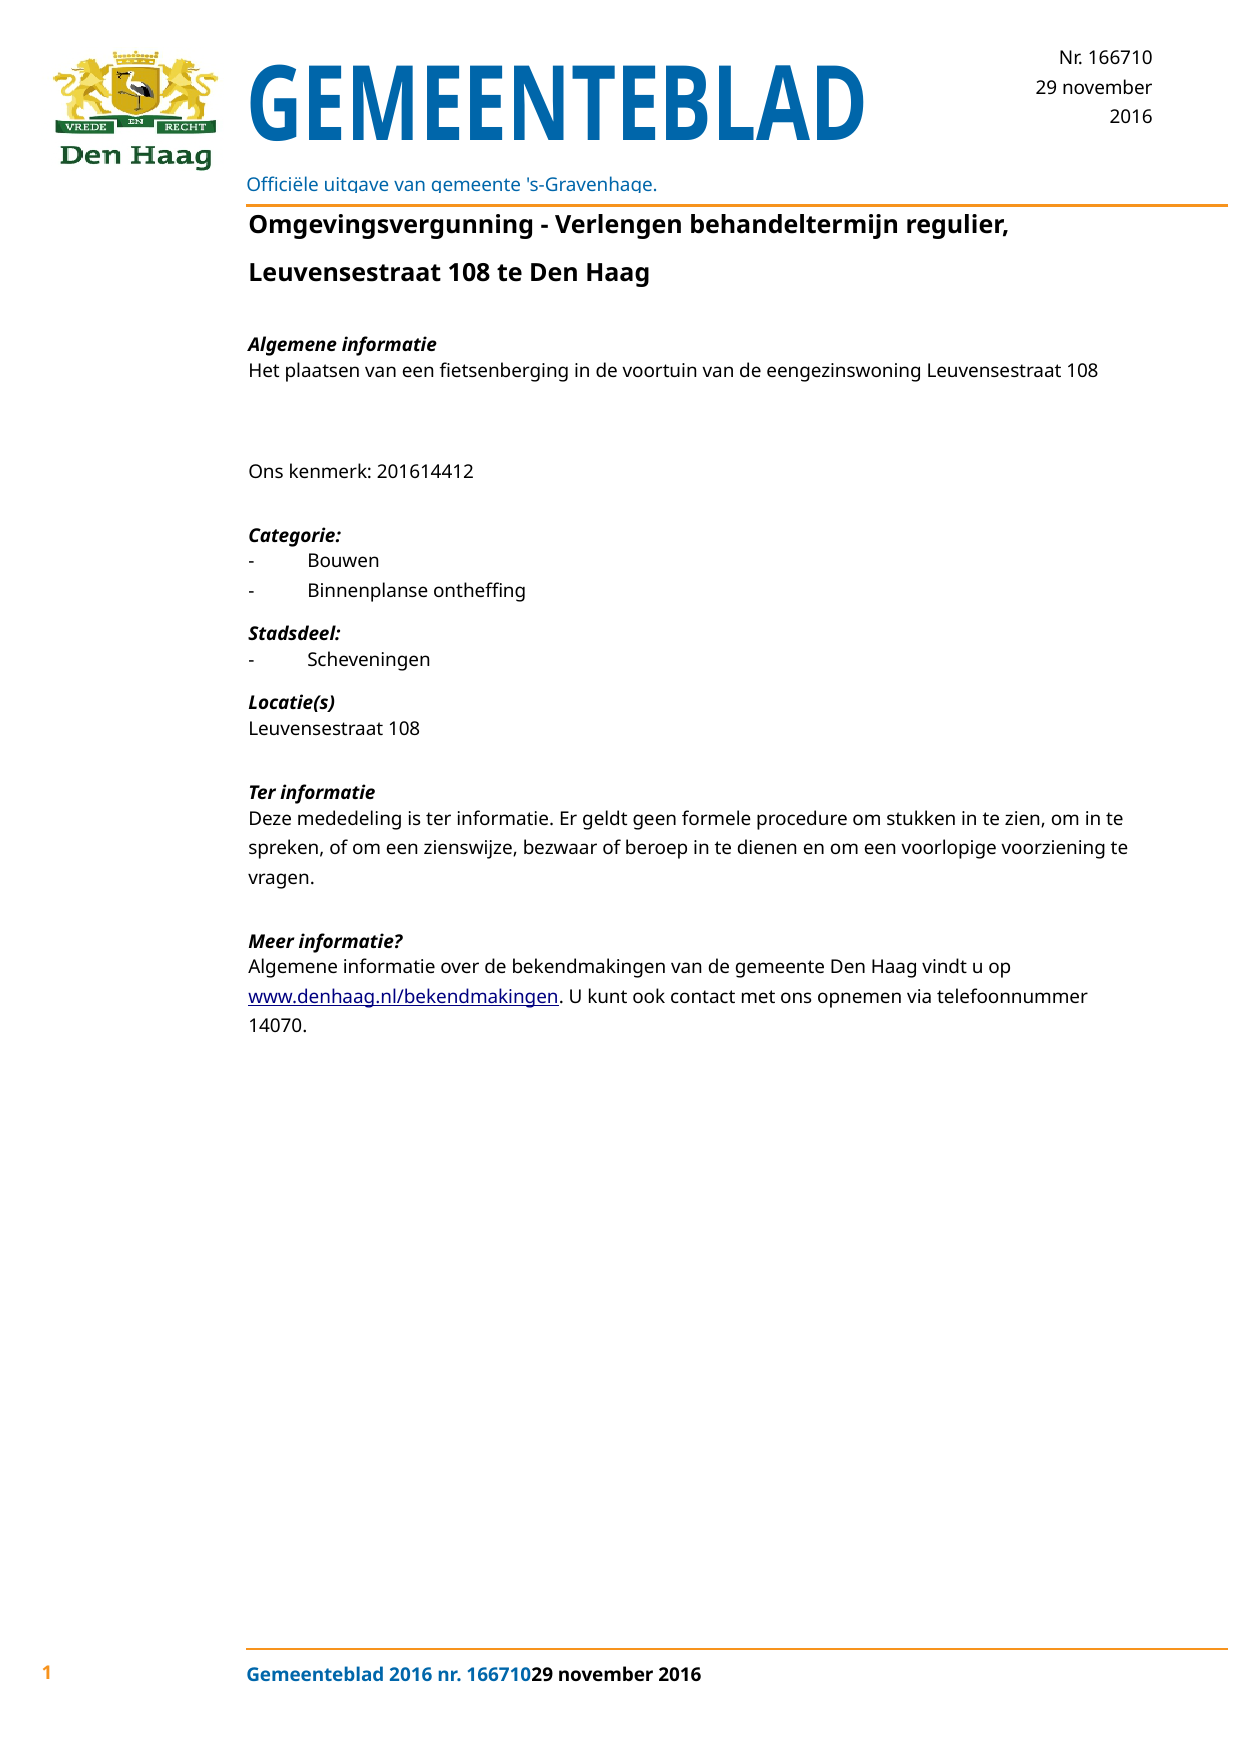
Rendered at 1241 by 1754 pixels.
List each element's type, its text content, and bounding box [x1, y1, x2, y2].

text Ons kenmerk: 201614412 [248, 458, 1152, 484]
list Bouwen [248, 548, 1152, 573]
text Algemene informatie over de bekendmakingen van de gemeente Den Haag vindt u op www.denhaag.nl/bekendmakingen. U kunt ook contact met ons opnemen via telefoonnummer 14070. [248, 953, 1152, 1038]
text Stadsdeel: [248, 620, 1152, 646]
text Categorie: [248, 522, 1152, 548]
list Scheveningen [248, 646, 1152, 672]
text Algemene informatie [248, 331, 1152, 357]
text Locatie(s) [248, 689, 1152, 715]
text Het plaatsen van een fietsenberging in de voortuin van de eengezinswoning Leuvensestraat 108 [248, 357, 1152, 383]
text Ter informatie [248, 779, 1152, 805]
text Omgevingsvergunning - Verlengen behandeltermijn regulier, Leuvensestraat 108 te Den Haag [248, 207, 1152, 288]
text Deze mededeling is ter informatie. Er geldt geen formele procedure om stukken in te zien, om in te spreken, of om een zienswijze, bezwaar of beroep in te dienen en om een voorlopige voorziening te vragen. [248, 805, 1152, 889]
list Binnenplanse ontheffing [248, 577, 1152, 603]
picture [41, 47, 231, 172]
text Meer informatie? [248, 928, 1152, 953]
text Leuvensestraat 108 [248, 715, 1152, 741]
